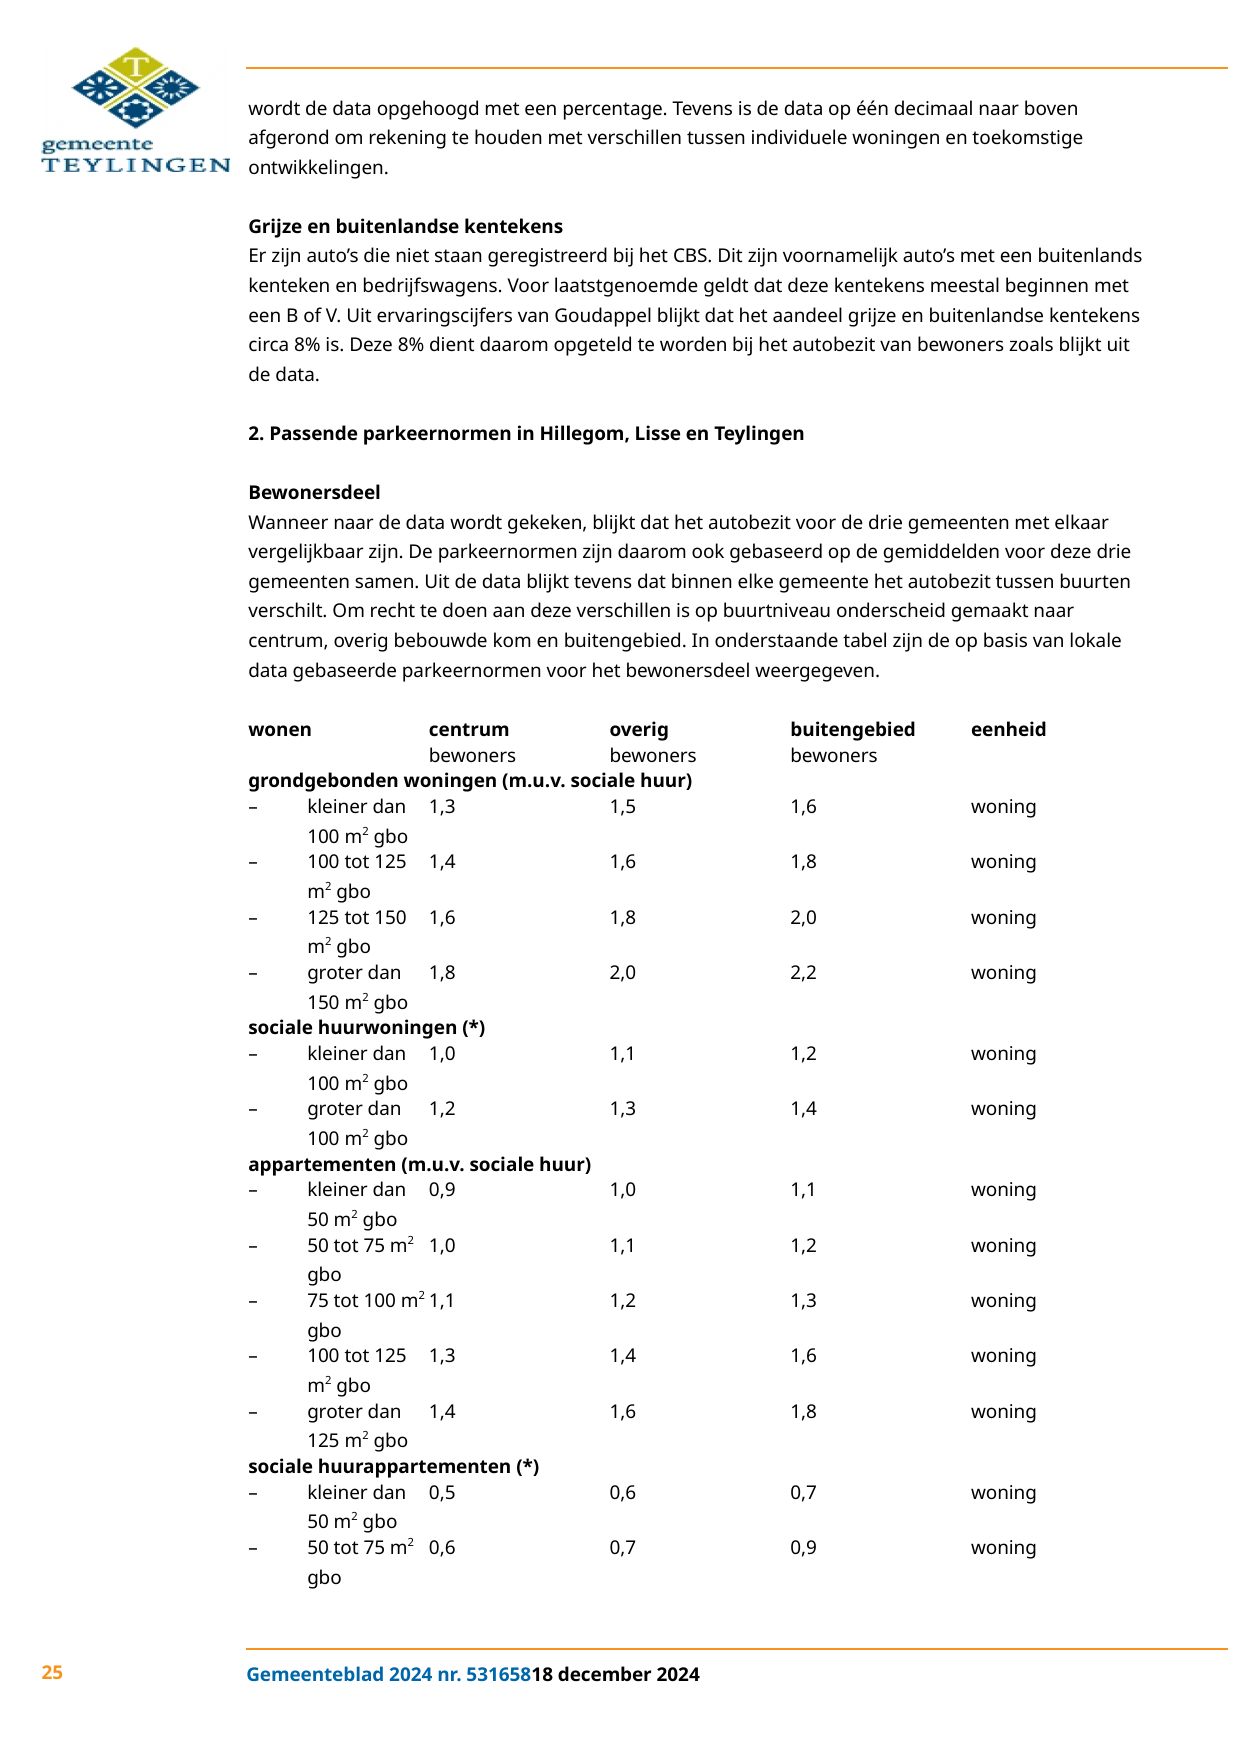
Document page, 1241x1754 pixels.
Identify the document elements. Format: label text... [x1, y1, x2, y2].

table_header eenheid [971, 716, 1152, 742]
table_cell 1,4 [429, 849, 609, 904]
table_cell 0,6 [429, 1534, 609, 1589]
table_cell [248, 742, 429, 768]
table_cell woning [971, 1287, 1152, 1343]
table_cell kleiner dan 50 m2 gbo [248, 1177, 429, 1232]
table_cell 1,8 [790, 1398, 971, 1453]
table_cell woning [971, 1040, 1152, 1096]
table_header wonen [248, 716, 429, 742]
text Grijze en buitenlandse kentekens [248, 213, 1152, 239]
table_cell 50 tot 75 m2 gbo [248, 1232, 429, 1287]
table_cell 1,6 [429, 904, 609, 959]
table_cell 1,8 [609, 904, 790, 959]
table_cell 1,6 [609, 1398, 790, 1453]
table_cell woning [971, 849, 1152, 904]
table_cell [971, 742, 1152, 768]
table_cell woning [971, 1343, 1152, 1398]
table_cell 1,1 [609, 1040, 790, 1096]
table_cell woning [971, 793, 1152, 849]
table_cell 1,4 [790, 1096, 971, 1151]
table_cell bewoners [790, 742, 971, 768]
table_cell 2,0 [790, 904, 971, 959]
table_cell groter dan 100 m2 gbo [248, 1096, 429, 1151]
table_cell 125 tot 150 m2 gbo [248, 904, 429, 959]
table_cell kleiner dan 100 m2 gbo [248, 793, 429, 849]
table_cell woning [971, 1177, 1152, 1232]
table_cell 1,3 [609, 1096, 790, 1151]
table_cell 1,4 [429, 1398, 609, 1453]
table_cell 1,2 [429, 1096, 609, 1151]
table_cell 1,5 [609, 793, 790, 849]
table_cell 0,9 [790, 1534, 971, 1589]
table_cell groter dan 125 m2 gbo [248, 1398, 429, 1453]
table_cell grondgebonden woningen (m.u.v. sociale huur) [248, 768, 1152, 793]
table_cell 2,0 [609, 959, 790, 1014]
table_cell 1,0 [609, 1177, 790, 1232]
text wordt de data opgehoogd met een percentage. Tevens is de data op één decimaal naar boven afgerond om rekening te houden met verschillen tussen individuele woningen en toekomstige ontwikkelingen. [248, 95, 1152, 180]
text Wanneer naar de data wordt gekeken, blijkt dat het autobezit voor de drie gemeenten met elkaar vergelijkbaar zijn. De parkeernormen zijn daarom ook gebaseerd op de gemiddelden voor deze drie gemeenten samen. Uit de data blijkt tevens dat binnen elke gemeente het autobezit tussen buurten verschilt. Om recht te doen aan deze verschillen is op buurtniveau onderscheid gemaakt naar centrum, overig bebouwde kom en buitengebied. In onderstaande tabel zijn de op basis van lokale data gebaseerde parkeernormen voor het bewonersdeel weergegeven. [248, 509, 1152, 683]
table_cell 1,2 [790, 1232, 971, 1287]
table_cell 75 tot 100 m2 gbo [248, 1287, 429, 1343]
table_cell 1,3 [429, 1343, 609, 1398]
text Er zijn auto’s die niet staan geregistreerd bij het CBS. Dit zijn voornamelijk auto’s met een buitenlands kenteken en bedrijfswagens. Voor laatstgenoemde geldt dat deze kentekens meestal beginnen met een B of V. Uit ervaringscijfers van Goudappel blijkt dat het aandeel grijze en buitenlandse kentekens circa 8% is. Deze 8% dient daarom opgeteld te worden bij het autobezit van bewoners zoals blijkt uit de data. [248, 243, 1152, 387]
table_cell 100 tot 125 m2 gbo [248, 1343, 429, 1398]
table_cell sociale huurwoningen (*) [248, 1015, 1152, 1040]
table_cell woning [971, 959, 1152, 1014]
text Bewonersdeel [248, 479, 1152, 505]
table_cell 1,2 [609, 1287, 790, 1343]
table_cell woning [971, 904, 1152, 959]
table_cell 0,6 [609, 1479, 790, 1534]
table_cell woning [971, 1398, 1152, 1453]
table_cell 1,8 [429, 959, 609, 1014]
table_header overig [609, 716, 790, 742]
table_cell woning [971, 1534, 1152, 1589]
table_cell 50 tot 75 m2 gbo [248, 1534, 429, 1589]
table_cell woning [971, 1479, 1152, 1534]
table_cell 1,0 [429, 1040, 609, 1096]
table_cell 1,1 [609, 1232, 790, 1287]
table_cell kleiner dan 50 m2 gbo [248, 1479, 429, 1534]
table_cell 1,2 [790, 1040, 971, 1096]
table_cell appartementen (m.u.v. sociale huur) [248, 1151, 1152, 1177]
table_cell woning [971, 1232, 1152, 1287]
table_cell 2,2 [790, 959, 971, 1014]
table_cell 0,7 [790, 1479, 971, 1534]
table_cell 1,3 [790, 1287, 971, 1343]
table_header centrum [429, 716, 609, 742]
table_cell 1,8 [790, 849, 971, 904]
table_cell 1,1 [429, 1287, 609, 1343]
table_cell 1,6 [790, 1343, 971, 1398]
table_cell 1,1 [790, 1177, 971, 1232]
table_cell bewoners [429, 742, 609, 768]
picture [41, 47, 231, 172]
text 2. Passende parkeernormen in Hillegom, Lisse en Teylingen [248, 420, 1152, 446]
table_cell kleiner dan 100 m2 gbo [248, 1040, 429, 1096]
table_cell woning [971, 1096, 1152, 1151]
table_cell 1,6 [609, 849, 790, 904]
table_cell 1,3 [429, 793, 609, 849]
table_cell 1,0 [429, 1232, 609, 1287]
table_cell 0,9 [429, 1177, 609, 1232]
table_cell 1,4 [609, 1343, 790, 1398]
table_cell groter dan 150 m2 gbo [248, 959, 429, 1014]
table_cell 1,6 [790, 793, 971, 849]
table_header buitengebied [790, 716, 971, 742]
table_cell sociale huurappartementen (*) [248, 1453, 1152, 1479]
table_cell 100 tot 125 m2 gbo [248, 849, 429, 904]
table_cell bewoners [609, 742, 790, 768]
table_cell 0,7 [609, 1534, 790, 1589]
table_cell 0,5 [429, 1479, 609, 1534]
